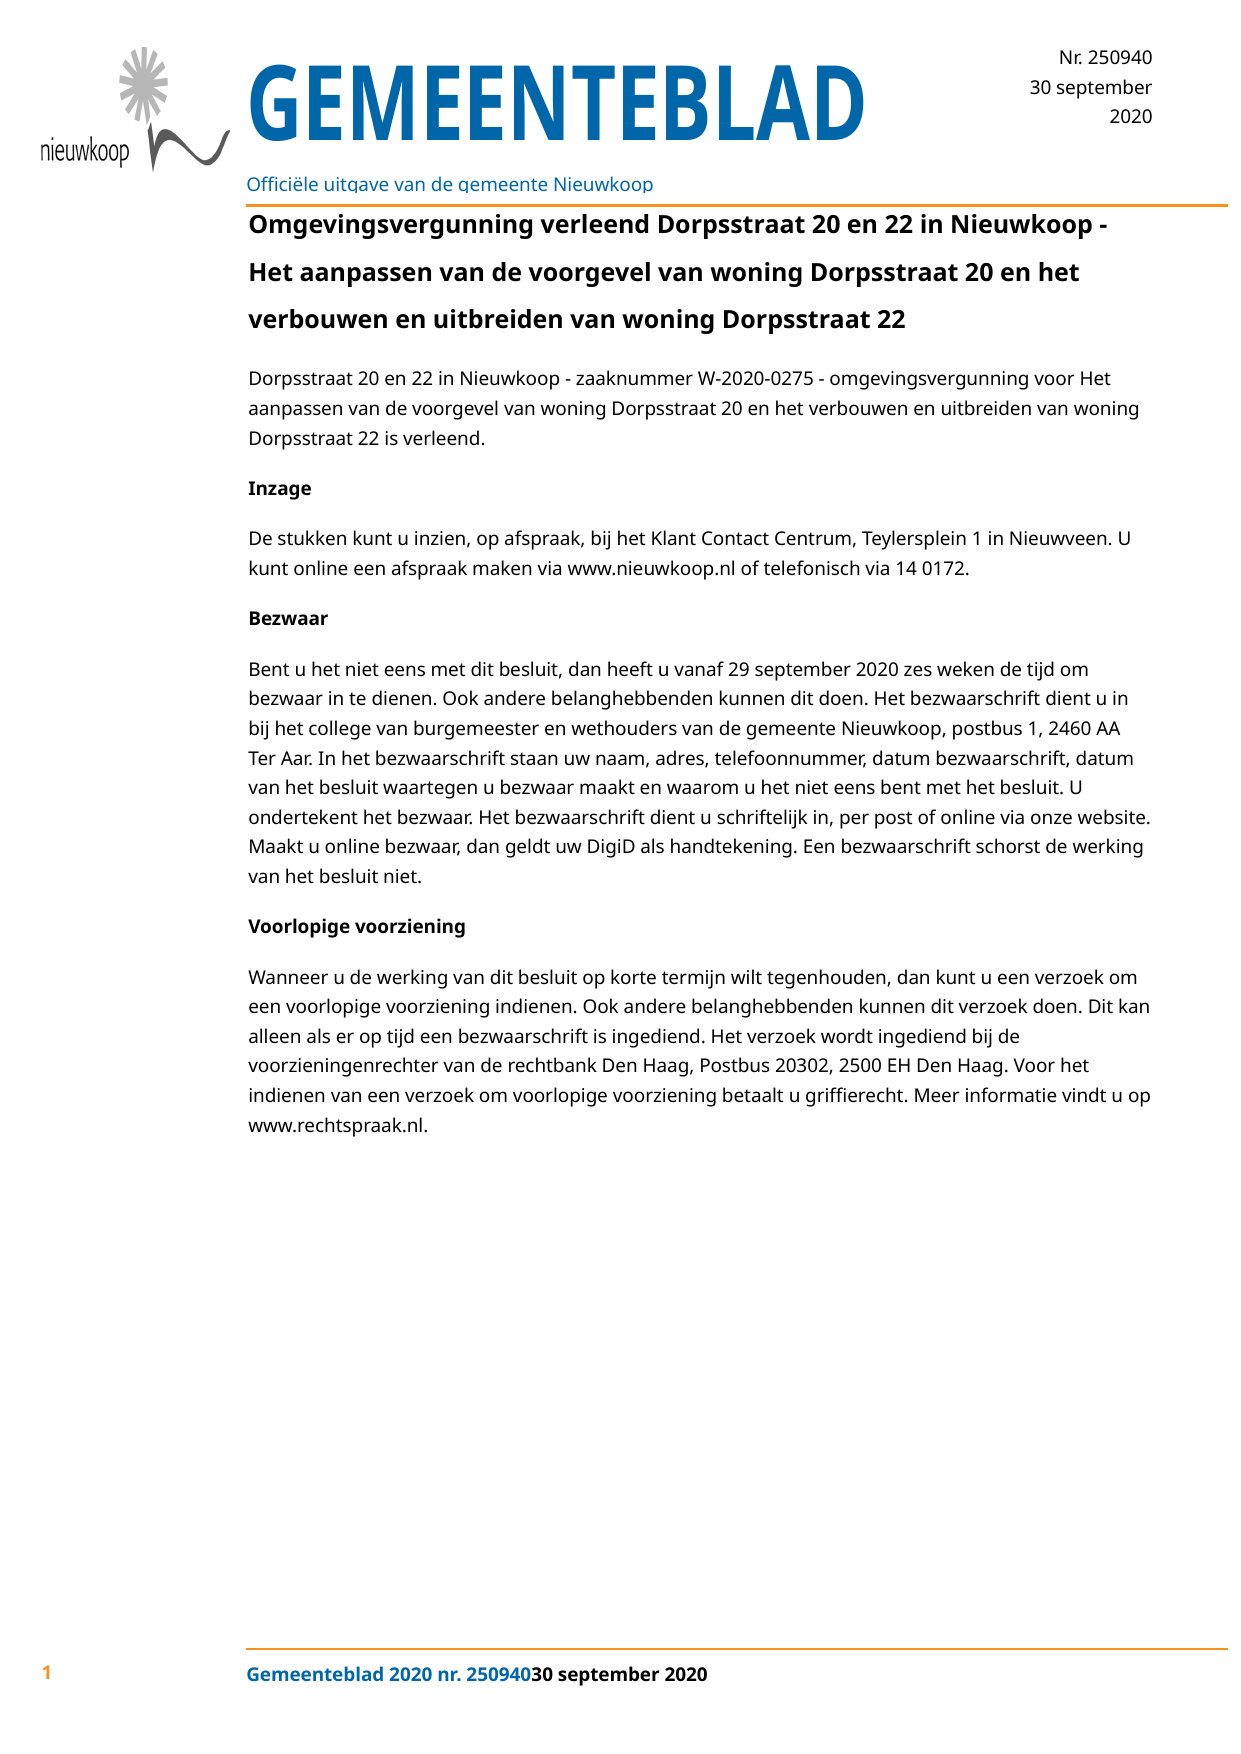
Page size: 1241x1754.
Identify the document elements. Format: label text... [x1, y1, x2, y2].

text Wanneer u de werking van dit besluit op korte termijn wilt tegenhouden, dan kunt u een verzoek om een voorlopige voorziening indienen. Ook andere belanghebbenden kunnen dit verzoek doen. Dit kan alleen als er op tijd een bezwaarschrift is ingediend. Het verzoek wordt ingediend bij de voorzieningenrechter van de rechtbank Den Haag, Postbus 20302, 2500 EH Den Haag. Voor het indienen van een verzoek om voorlopige voorziening betaalt u griffierecht. Meer informatie vindt u op www.rechtspraak.nl. [248, 964, 1152, 1137]
text Omgevingsvergunning verleend Dorpsstraat 20 en 22 in Nieuwkoop - Het aanpassen van de voorgevel van woning Dorpsstraat 20 en het verbouwen en uitbreiden van woning Dorpsstraat 22 [248, 207, 1152, 336]
text Voorlopige voorziening [248, 913, 1152, 939]
text Bezwaar [248, 606, 1152, 631]
text Inzage [248, 475, 1152, 501]
text Dorpsstraat 20 en 22 in Nieuwkoop - zaaknummer W-2020-0275 - omgevingsvergunning voor Het aanpassen van de voorgevel van woning Dorpsstraat 20 en het verbouwen en uitbreiden van woning Dorpsstraat 22 is verleend. [248, 366, 1152, 450]
text Bent u het niet eens met dit besluit, dan heeft u vanaf 29 september 2020 zes weken de tijd om bezwaar in te dienen. Ook andere belanghebbenden kunnen dit doen. Het bezwaarschrift dient u in bij het college van burgemeester en wethouders van de gemeente Nieuwkoop, postbus 1, 2460 AA Ter Aar. In het bezwaarschrift staan uw naam, adres, telefoonnummer, datum bezwaarschrift, datum van het besluit waartegen u bezwaar maakt en waarom u het niet eens bent met het besluit. U ondertekent het bezwaar. Het bezwaarschrift dient u schriftelijk in, per post of online via onze website. Maakt u online bezwaar, dan geldt uw DigiD als handtekening. Een bezwaarschrift schorst de werking van het besluit niet. [248, 656, 1152, 889]
text De stukken kunt u inzien, op afspraak, bij het Klant Contact Centrum, Teylersplein 1 in Nieuwveen. U kunt online een afspraak maken via www.nieuwkoop.nl of telefonisch via 14 0172. [248, 526, 1152, 581]
picture [41, 47, 231, 172]
